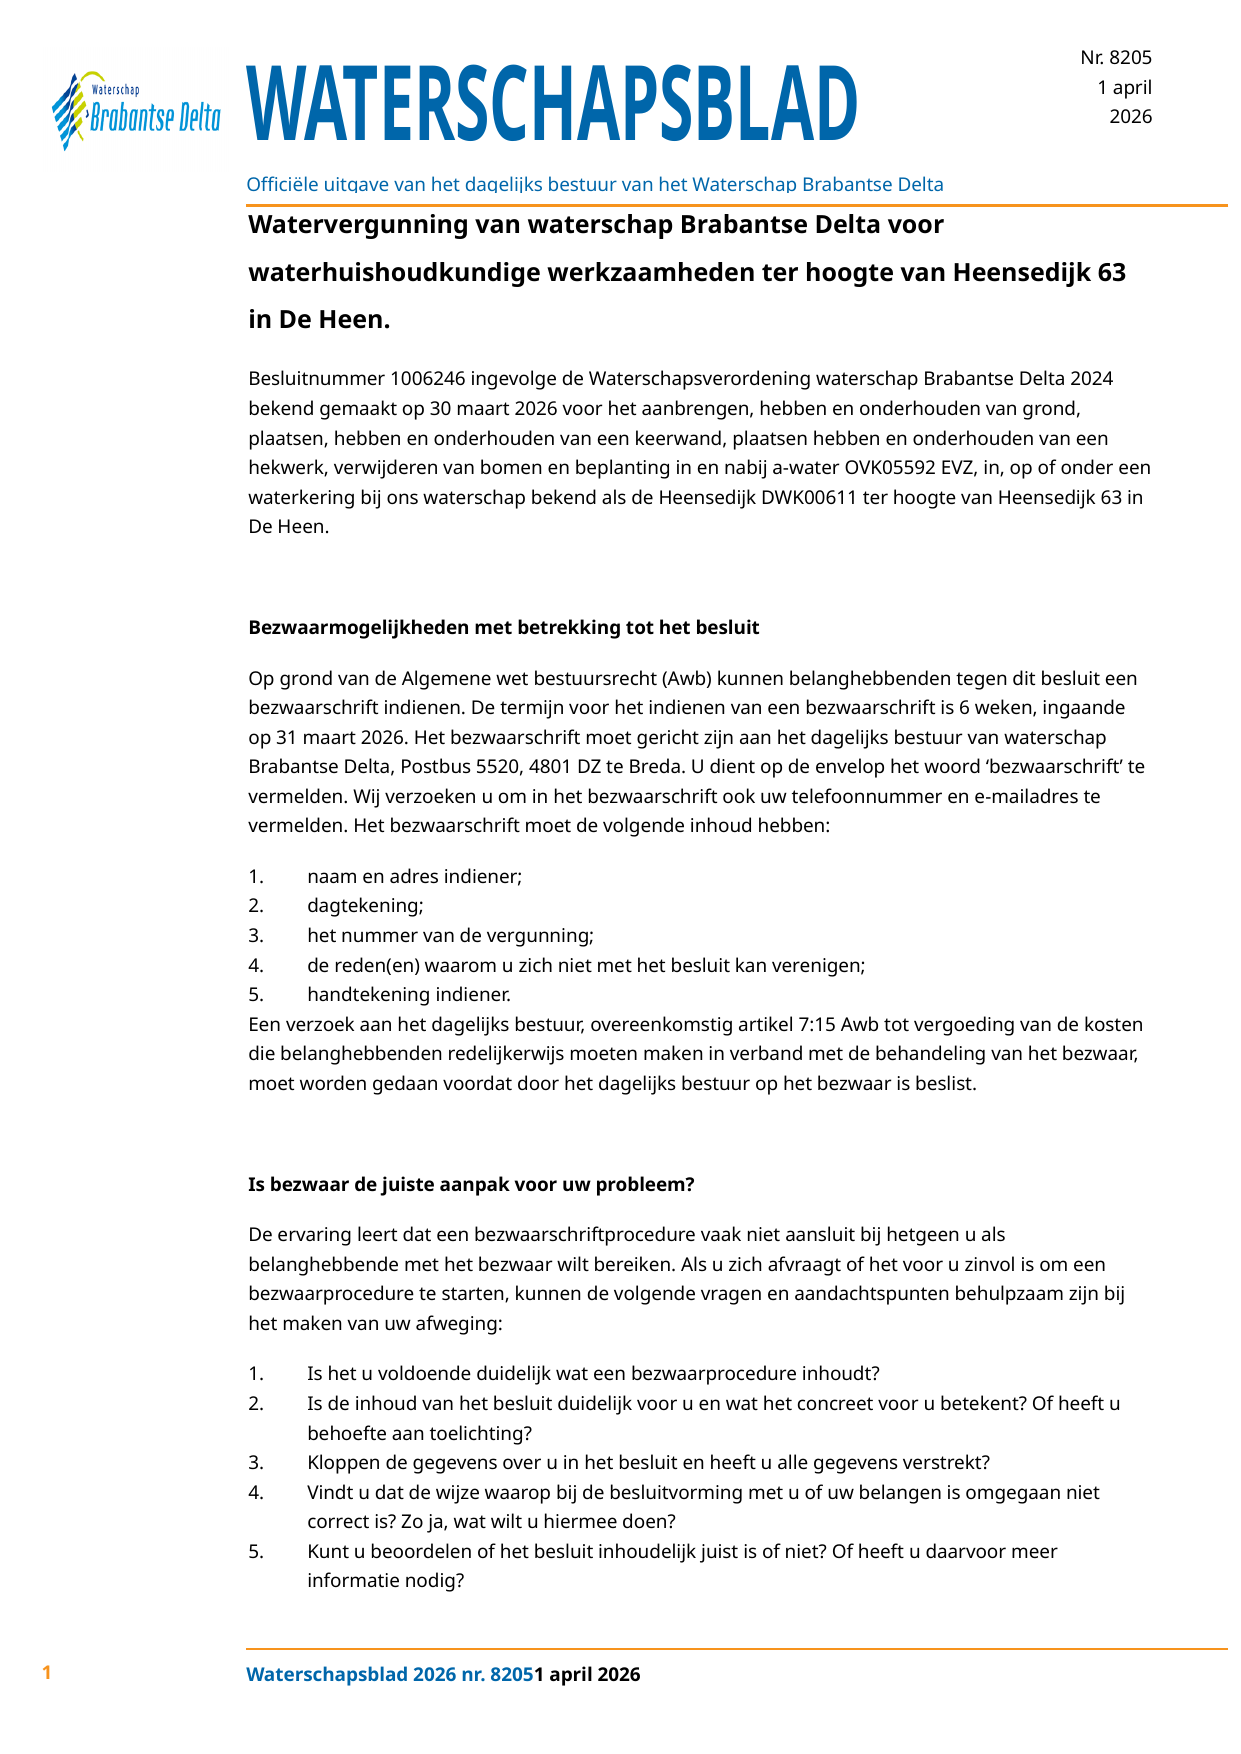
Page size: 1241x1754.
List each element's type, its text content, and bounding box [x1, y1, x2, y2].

list het nummer van de vergunning; [248, 922, 1152, 948]
list de reden(en) waarom u zich niet met het besluit kan verenigen; [248, 952, 1152, 977]
text Een verzoek aan het dagelijks bestuur, overeenkomstig artikel 7:15 Awb tot vergoeding van de kosten die belanghebbenden redelijkerwijs moeten maken in verband met de behandeling van het bezwaar, moet worden gedaan voordat door het dagelijks bestuur op het bezwaar is beslist. [248, 1011, 1152, 1096]
text Watervergunning van waterschap Brabantse Delta voor waterhuishoudkundige werkzaamheden ter hoogte van Heensedijk 63 in De Heen. [248, 207, 1152, 336]
text Bezwaarmogelijkheden met betrekking tot het besluit [248, 614, 1152, 640]
list Is de inhoud van het besluit duidelijk voor u en wat het concreet voor u betekent? Of heeft u behoefte aan toelichting? [248, 1390, 1152, 1445]
list Vindt u dat de wijze waarop bij de besluitvorming met u of uw belangen is omgegaan niet correct is? Zo ja, wat wilt u hiermee doen? [248, 1479, 1152, 1534]
list dagtekening; [248, 893, 1152, 918]
picture [41, 47, 231, 172]
list Kloppen de gegevens over u in het besluit en heeft u alle gegevens verstrekt? [248, 1449, 1152, 1475]
text Besluitnummer 1006246 ingevolge de Waterschapsverordening waterschap Brabantse Delta 2024 bekend gemaakt op 30 maart 2026 voor het aanbrengen, hebben en onderhouden van grond, plaatsen, hebben en onderhouden van een keerwand, plaatsen hebben en onderhouden van een hekwerk, verwijderen van bomen en beplanting in en nabij a-water OVK05592 EVZ, in, op of onder een waterkering bij ons waterschap bekend als de Heensedijk DWK00611 ter hoogte van Heensedijk 63 in De Heen. [248, 366, 1152, 539]
list Kunt u beoordelen of het besluit inhoudelijk juist is of niet? Of heeft u daarvoor meer informatie nodig? [248, 1538, 1152, 1593]
text Op grond van de Algemene wet bestuursrecht (Awb) kunnen belanghebbenden tegen dit besluit een bezwaarschrift indienen. De termijn voor het indienen van een bezwaarschrift is 6 weken, ingaande op 31 maart 2026. Het bezwaarschrift moet gericht zijn aan het dagelijks bestuur van waterschap Brabantse Delta, Postbus 5520, 4801 DZ te Breda. U dient op de envelop het woord ‘bezwaarschrift’ te vermelden. Wij verzoeken u om in het bezwaarschrift ook uw telefoonnummer en e‑mailadres te vermelden. Het bezwaarschrift moet de volgende inhoud hebben: [248, 665, 1152, 838]
list naam en adres indiener; [248, 863, 1152, 889]
list handtekening indiener. [248, 981, 1152, 1007]
text De ervaring leert dat een bezwaarschriftprocedure vaak niet aansluit bij hetgeen u als belanghebbende met het bezwaar wilt bereiken. Als u zich afvraagt of het voor u zinvol is om een bezwaarprocedure te starten, kunnen de volgende vragen en aandachtspunten behulpzaam zijn bij het maken van uw afweging: [248, 1221, 1152, 1336]
list Is het u voldoende duidelijk wat een bezwaarprocedure inhoudt? [248, 1361, 1152, 1386]
text Is bezwaar de juiste aanpak voor uw probleem? [248, 1171, 1152, 1197]
